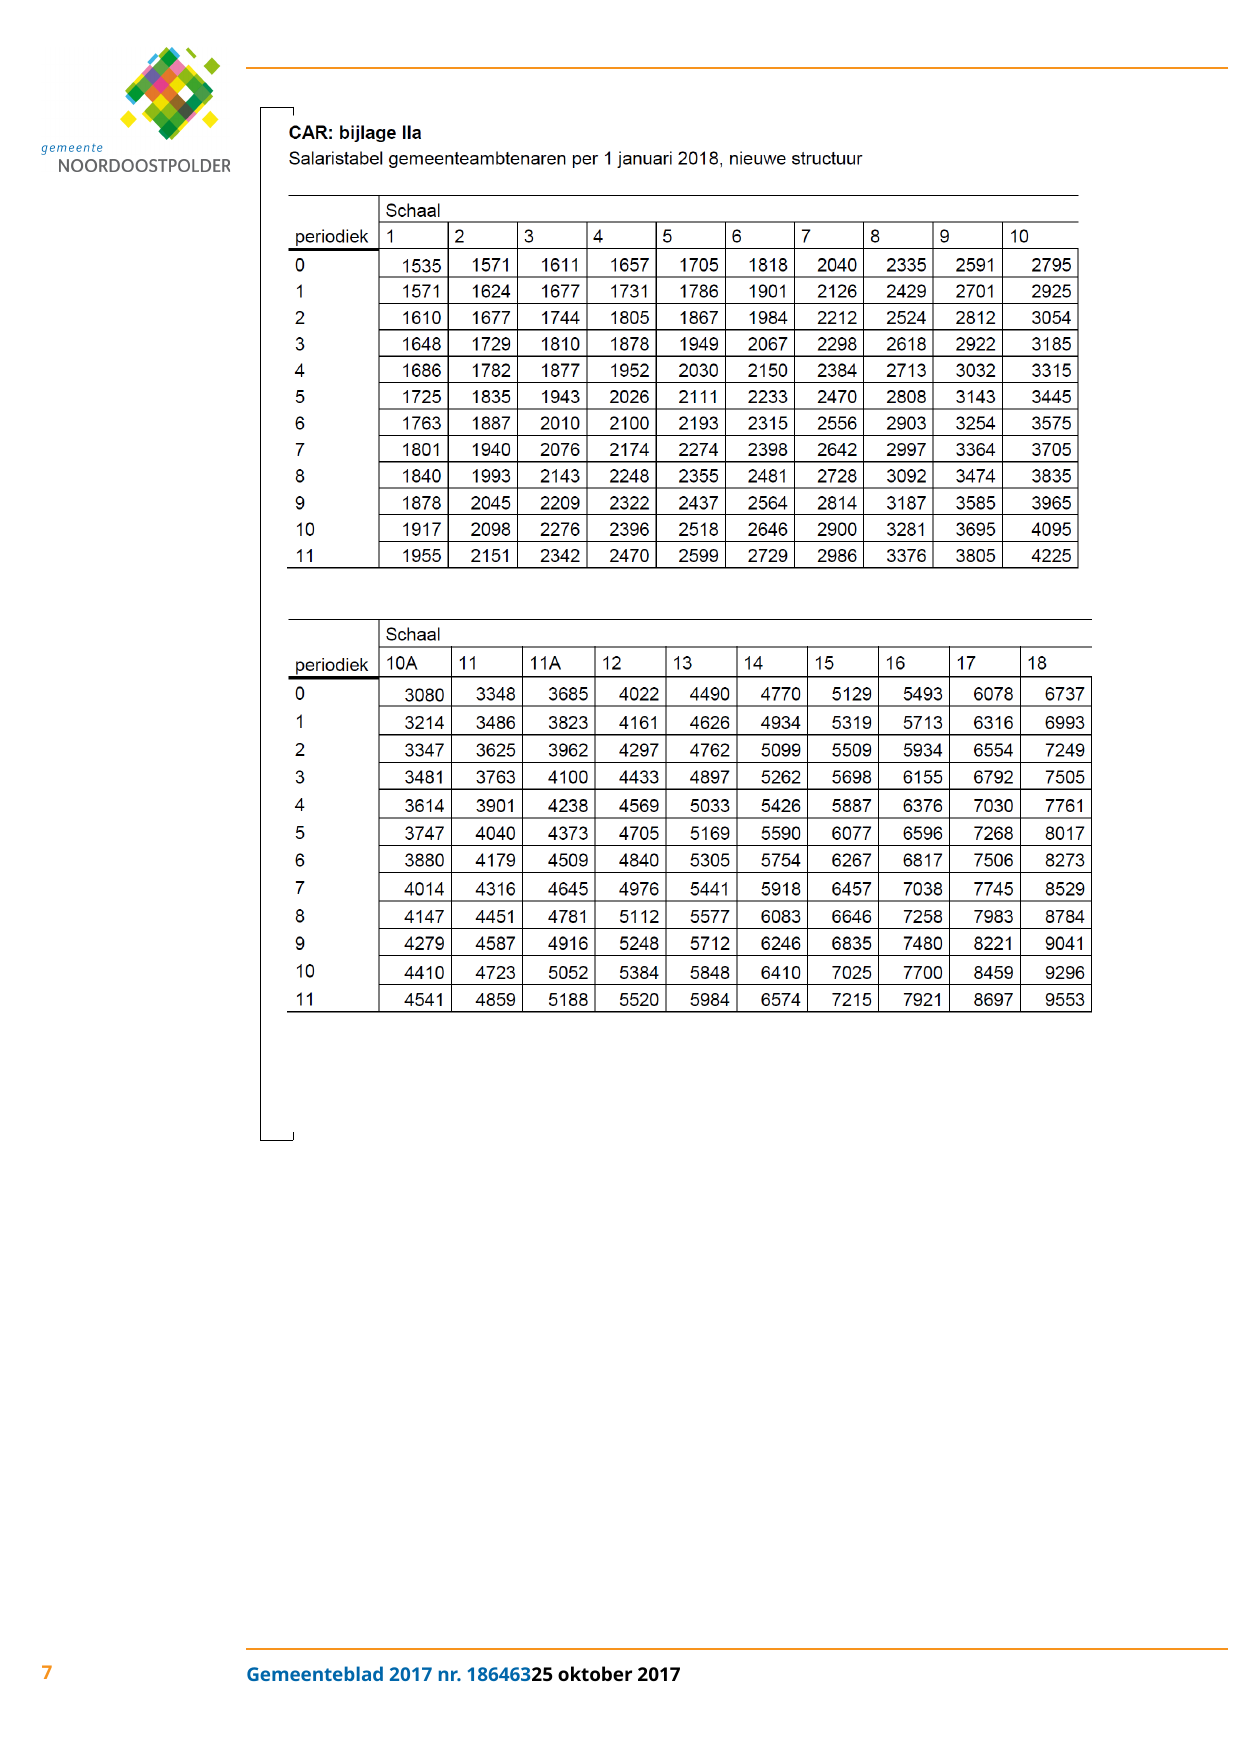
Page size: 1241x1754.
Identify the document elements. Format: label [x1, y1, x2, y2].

picture [268, 115, 1155, 1132]
picture [41, 47, 231, 172]
